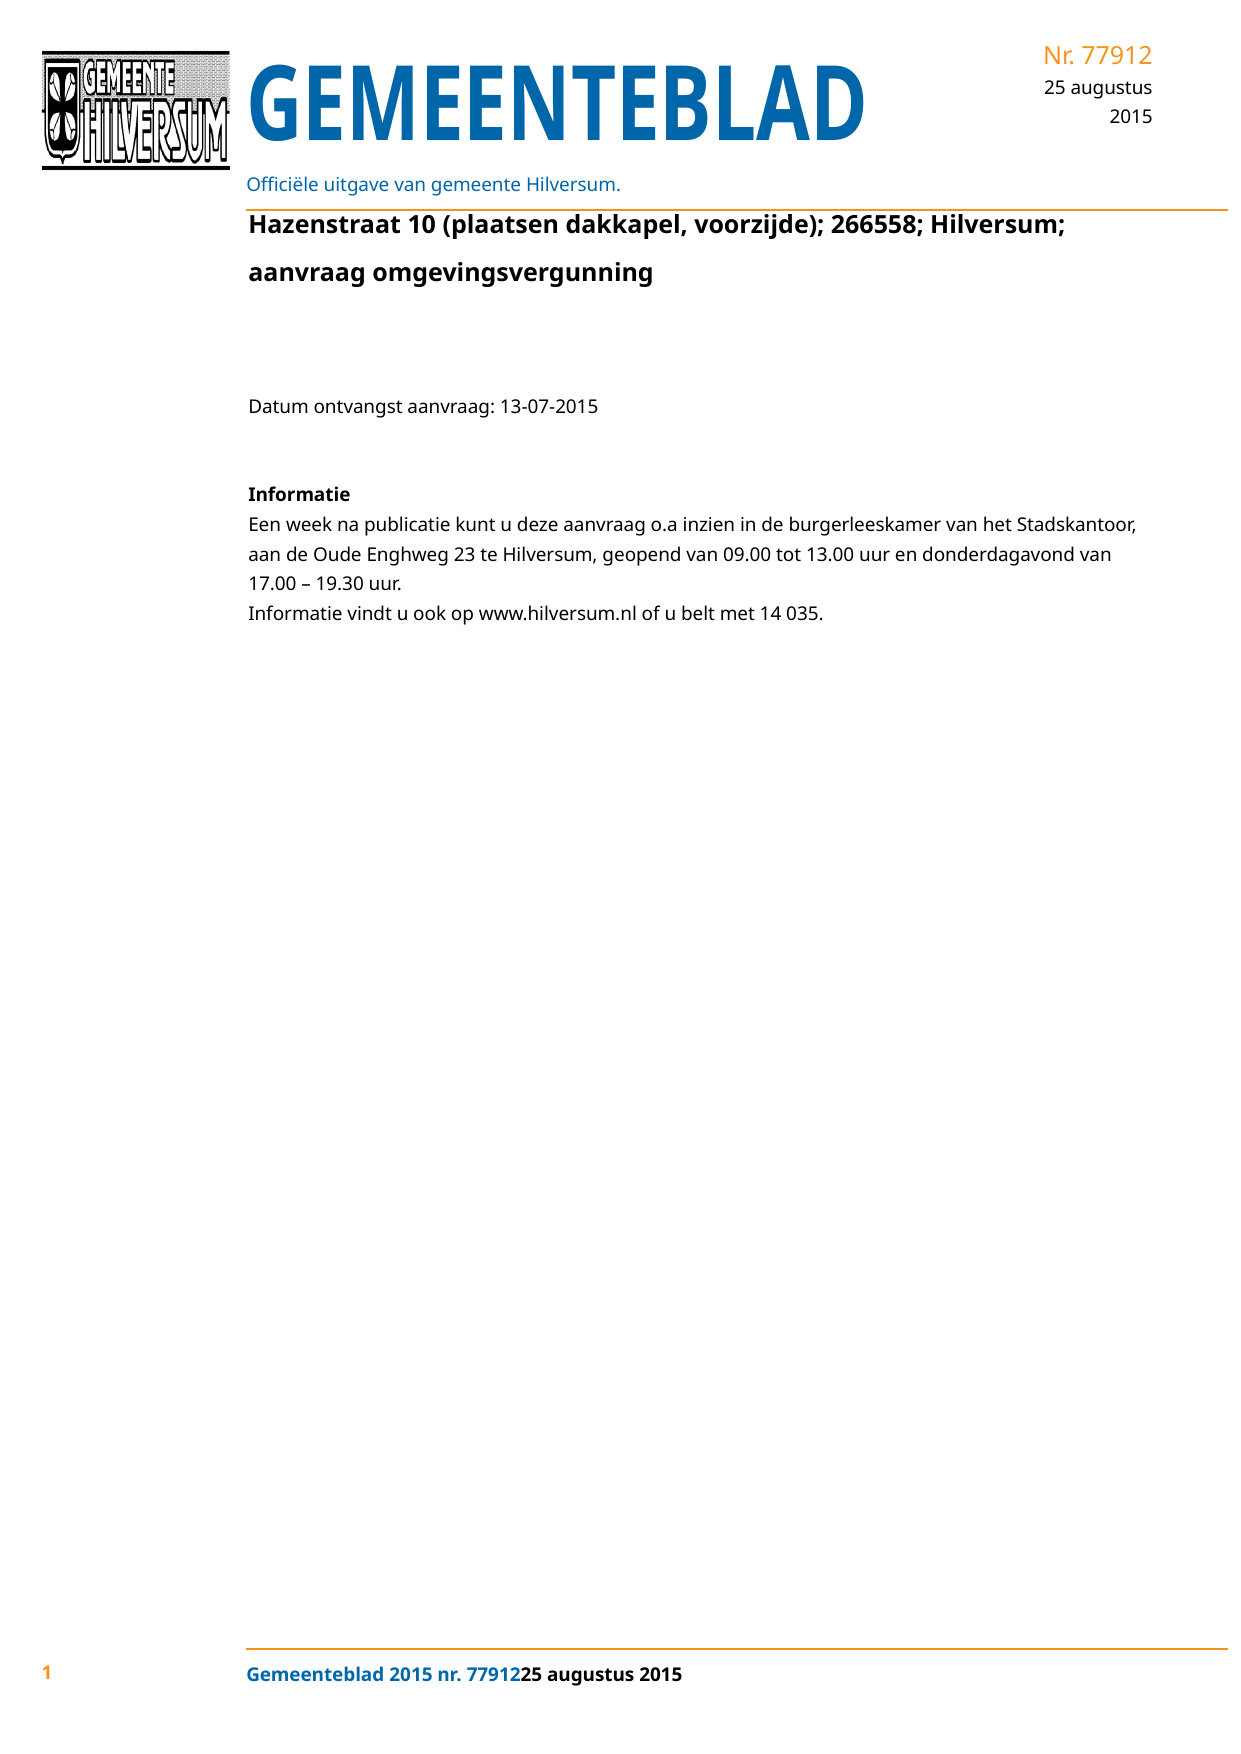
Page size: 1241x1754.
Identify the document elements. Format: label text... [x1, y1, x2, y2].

text aan de Oude Enghweg 23 te Hilversum, geopend van 09.00 tot 13.00 uur en donderdagavond van 17.00 – 19.30 uur. [248, 541, 1152, 596]
text Informatie vindt u ook op www.hilversum.nl of u belt met 14 035. [248, 600, 1152, 626]
picture [41, 47, 231, 172]
text Informatie [248, 482, 1152, 507]
text Datum ontvangst aanvraag: 13-07-2015 [248, 393, 1152, 419]
text Een week na publicatie kunt u deze aanvraag o.a inzien in de burgerleeskamer van het Stadskantoor, [248, 511, 1152, 537]
text Hazenstraat 10 (plaatsen dakkapel, voorzijde); 266558; Hilversum; aanvraag omgevingsvergunning [248, 211, 1152, 288]
